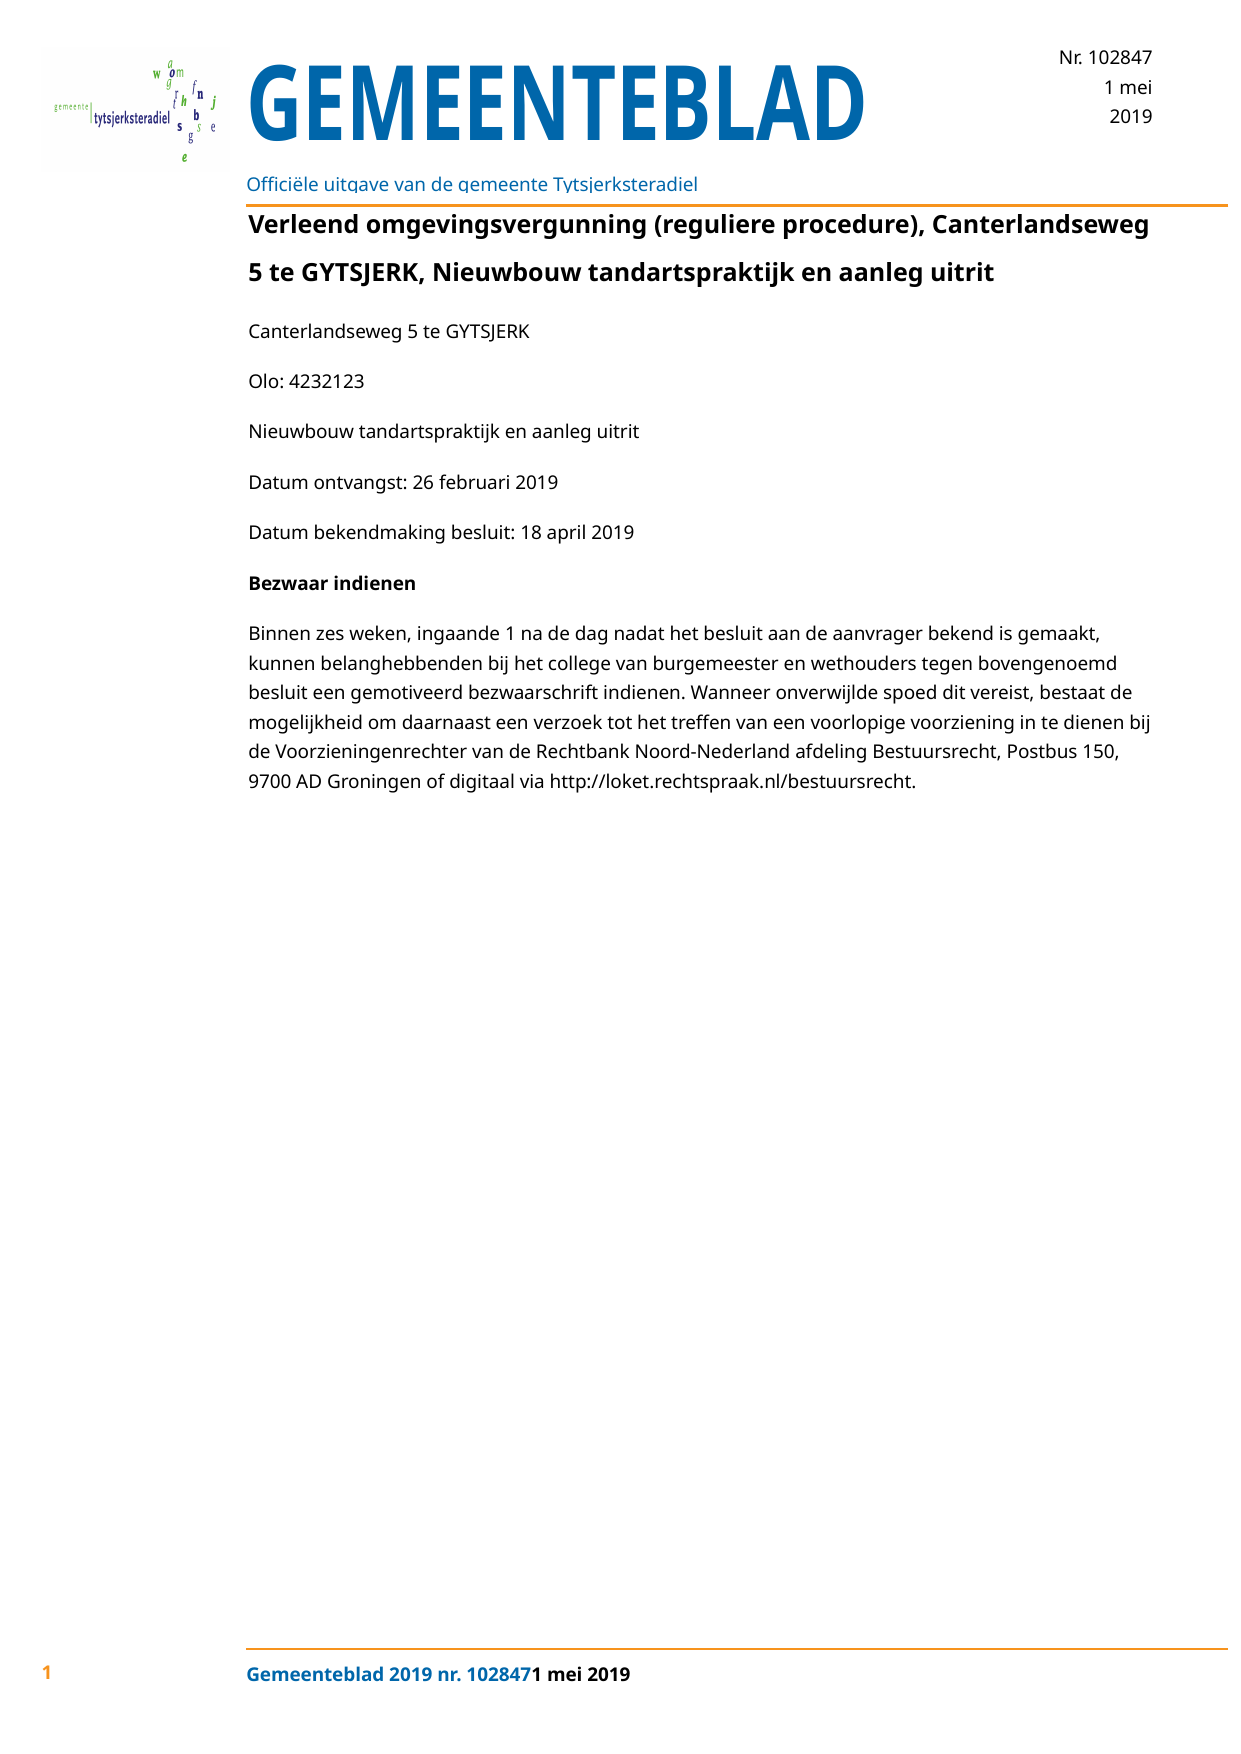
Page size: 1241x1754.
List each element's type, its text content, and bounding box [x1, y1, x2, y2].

picture [41, 47, 231, 172]
text Nieuwbouw tandartspraktijk en aanleg uitrit [248, 419, 1152, 444]
text Olo: 4232123 [248, 368, 1152, 394]
text Canterlandseweg 5 te GYTSJERK [248, 318, 1152, 344]
text Binnen zes weken, ingaande 1 na de dag nadat het besluit aan de aanvrager bekend is gemaakt, kunnen belanghebbenden bij het college van burgemeester en wethouders tegen bovengenoemd besluit een gemotiveerd bezwaarschrift indienen. Wanneer onverwijlde spoed dit vereist, bestaat de mogelijkheid om daarnaast een verzoek tot het treffen van een voorlopige voorziening in te dienen bij de Voorzieningenrechter van de Rechtbank Noord-Nederland afdeling Bestuursrecht, Postbus 150, 9700 AD Groningen of digitaal via http://loket.rechtspraak.nl/bestuursrecht. [248, 620, 1152, 794]
text Datum ontvangst: 26 februari 2019 [248, 469, 1152, 495]
text Verleend omgevingsvergunning (reguliere procedure), Canterlandseweg 5 te GYTSJERK, Nieuwbouw tandartspraktijk en aanleg uitrit [248, 207, 1152, 288]
text Datum bekendmaking besluit: 18 april 2019 [248, 519, 1152, 545]
text Bezwaar indienen [248, 570, 1152, 596]
